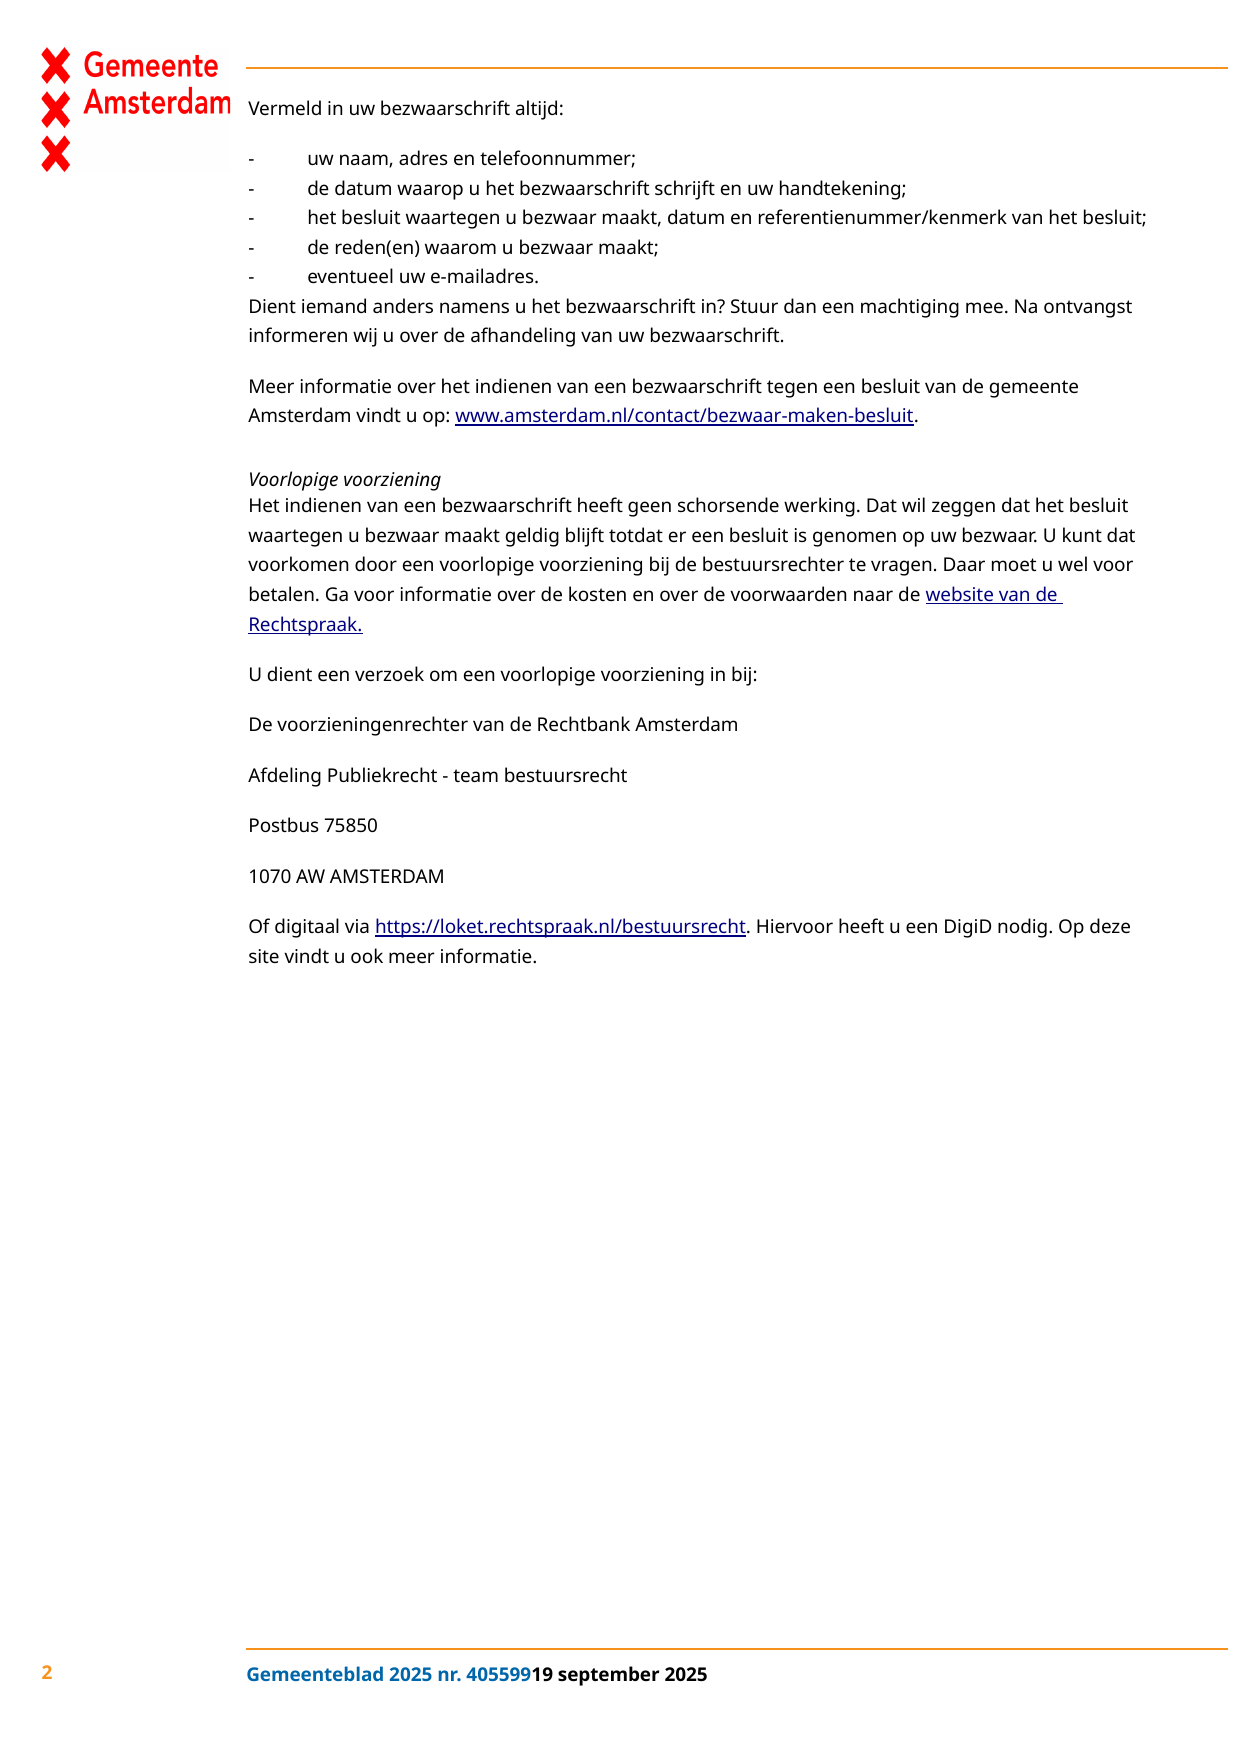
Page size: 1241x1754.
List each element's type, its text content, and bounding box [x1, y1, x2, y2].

list de datum waarop u het bezwaarschrift schrijft en uw handtekening; [248, 175, 1152, 201]
list het besluit waartegen u bezwaar maakt, datum en referentienummer/kenmerk van het besluit; [248, 204, 1152, 230]
text Voorlopige voorziening [248, 467, 1152, 492]
text 1070 AW AMSTERDAM [248, 863, 1152, 888]
text Of digitaal via https://loket.rechtspraak.nl/bestuursrecht. Hiervoor heeft u een DigiD nodig. Op deze site vindt u ook meer informatie. [248, 913, 1152, 968]
list eventueel uw e-mailadres. [248, 263, 1152, 289]
text Vermeld in uw bezwaarschrift altijd: [248, 95, 1152, 121]
text Afdeling Publiekrecht - team bestuursrecht [248, 762, 1152, 788]
text Dient iemand anders namens u het bezwaarschrift in? Stuur dan een machtiging mee. Na ontvangst informeren wij u over de afhandeling van uw bezwaarschrift. [248, 293, 1152, 348]
list de reden(en) waarom u bezwaar maakt; [248, 234, 1152, 260]
picture [41, 47, 231, 172]
text U dient een verzoek om een voorlopige voorziening in bij: [248, 661, 1152, 687]
list uw naam, adres en telefoonnummer; [248, 145, 1152, 171]
text De voorzieningenrechter van de Rechtbank Amsterdam [248, 712, 1152, 737]
text Meer informatie over het indienen van een bezwaarschrift tegen een besluit van de gemeente Amsterdam vindt u op: www.amsterdam.nl/contact/bezwaar-maken-besluit. [248, 373, 1152, 428]
text Postbus 75850 [248, 812, 1152, 838]
text Het indienen van een bezwaarschrift heeft geen schorsende werking. Dat wil zeggen dat het besluit waartegen u bezwaar maakt geldig blijft totdat er een besluit is genomen op uw bezwaar. U kunt dat voorkomen door een voorlopige voorziening bij de bestuursrechter te vragen. Daar moet u wel voor betalen. Ga voor informatie over de kosten en over de voorwaarden naar de website van de Rechtspraak. [248, 492, 1152, 636]
